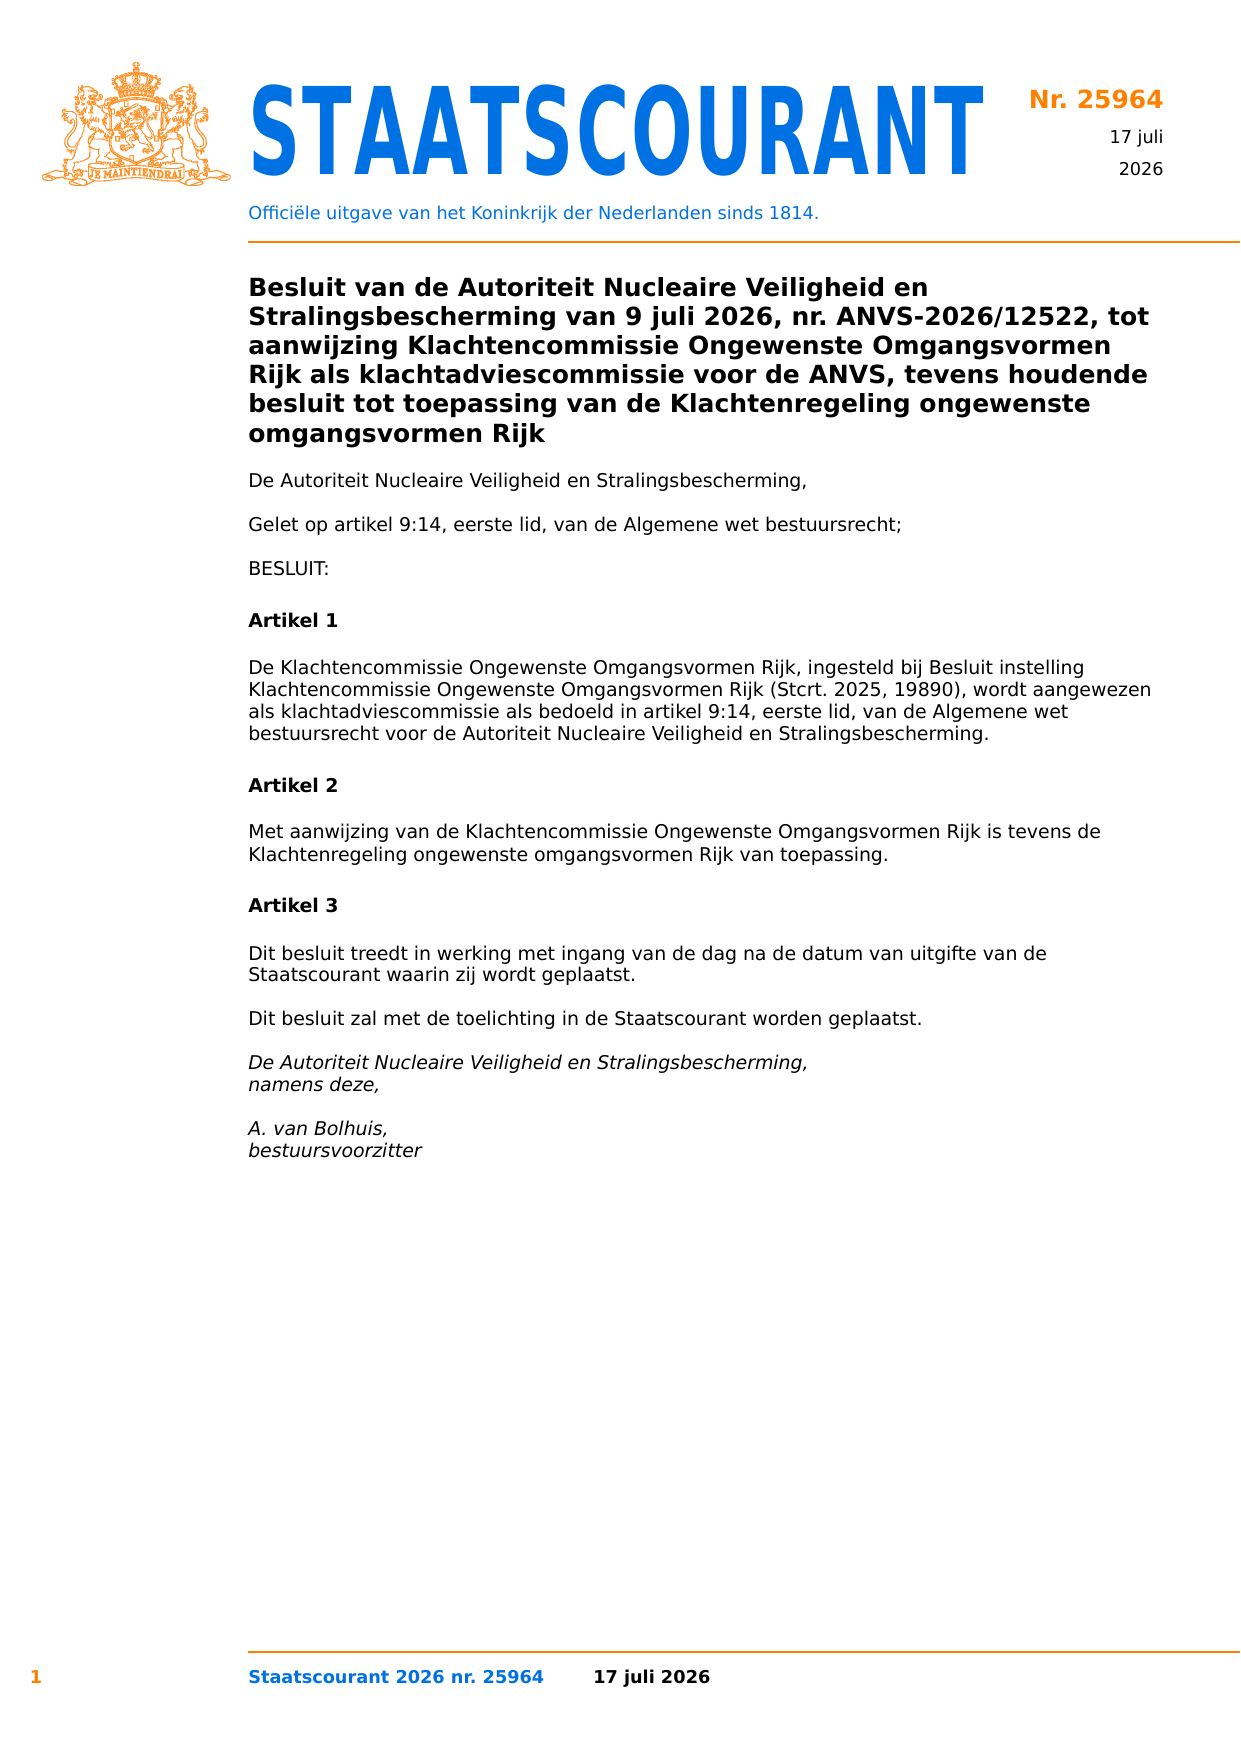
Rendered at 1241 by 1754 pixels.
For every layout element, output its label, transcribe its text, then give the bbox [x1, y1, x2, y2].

text Dit besluit treedt in werking met ingang van de dag na de datum van uitgifte van de Staatscourant waarin zij wordt geplaatst. [248, 942, 1163, 986]
text Gelet op artikel 9:14, eerste lid, van de Algemene wet bestuursrecht; [248, 514, 1163, 536]
picture [41, 62, 231, 186]
table_cell 17 juli [998, 121, 1240, 153]
text De Autoriteit Nucleaire Veiligheid en Stralingsbescherming, [248, 470, 1163, 492]
table_cell 2026 [998, 153, 1240, 203]
subtitle Artikel 1 [248, 609, 1163, 632]
text BESLUIT: [248, 558, 1163, 579]
subtitle Besluit van de Autoriteit Nucleaire Veiligheid en Stralingsbescherming van 9 juli 2026, nr. ANVS-2026/12522, tot aanwijzing Klachtencommissie Ongewenste Omgangsvormen Rijk als klachtadviescommissie voor de ANVS, tevens houdende besluit tot toepassing van de Klachtenregeling ongewenste omgangsvormen Rijk [248, 273, 1163, 448]
text De Klachtencommissie Ongewenste Omgangsvormen Rijk, ingesteld bij Besluit instelling Klachtencommissie Ongewenste Omgangsvormen Rijk (Stcrt. 2025, 19890), wordt aangewezen als klachtadviescommissie als bedoeld in artikel 9:14, eerste lid, van de Algemene wet bestuursrecht voor de Autoriteit Nucleaire Veiligheid en Stralingsbescherming. [248, 657, 1163, 744]
table_cell Officiële uitgave van het Koninkrijk der Nederlanden sinds 1814. [248, 203, 1240, 241]
subtitle Artikel 3 [248, 895, 1163, 917]
text De Autoriteit Nucleaire Veiligheid en Stralingsbescherming, namens deze, A. van Bolhuis, bestuursvoorzitter [248, 1052, 1163, 1162]
table_header Nr. 25964 [998, 62, 1240, 121]
text Dit besluit zal met de toelichting in de Staatscourant worden geplaatst. [248, 1008, 1163, 1030]
subtitle Artikel 2 [248, 774, 1163, 796]
text Met aanwijzing van de Klachtencommissie Ongewenste Omgangsvormen Rijk is tevens de Klachtenregeling ongewenste omgangsvormen Rijk van toepassing. [248, 821, 1163, 865]
table_header STAATSCOURANT [248, 62, 998, 203]
table_header [25, 62, 248, 241]
